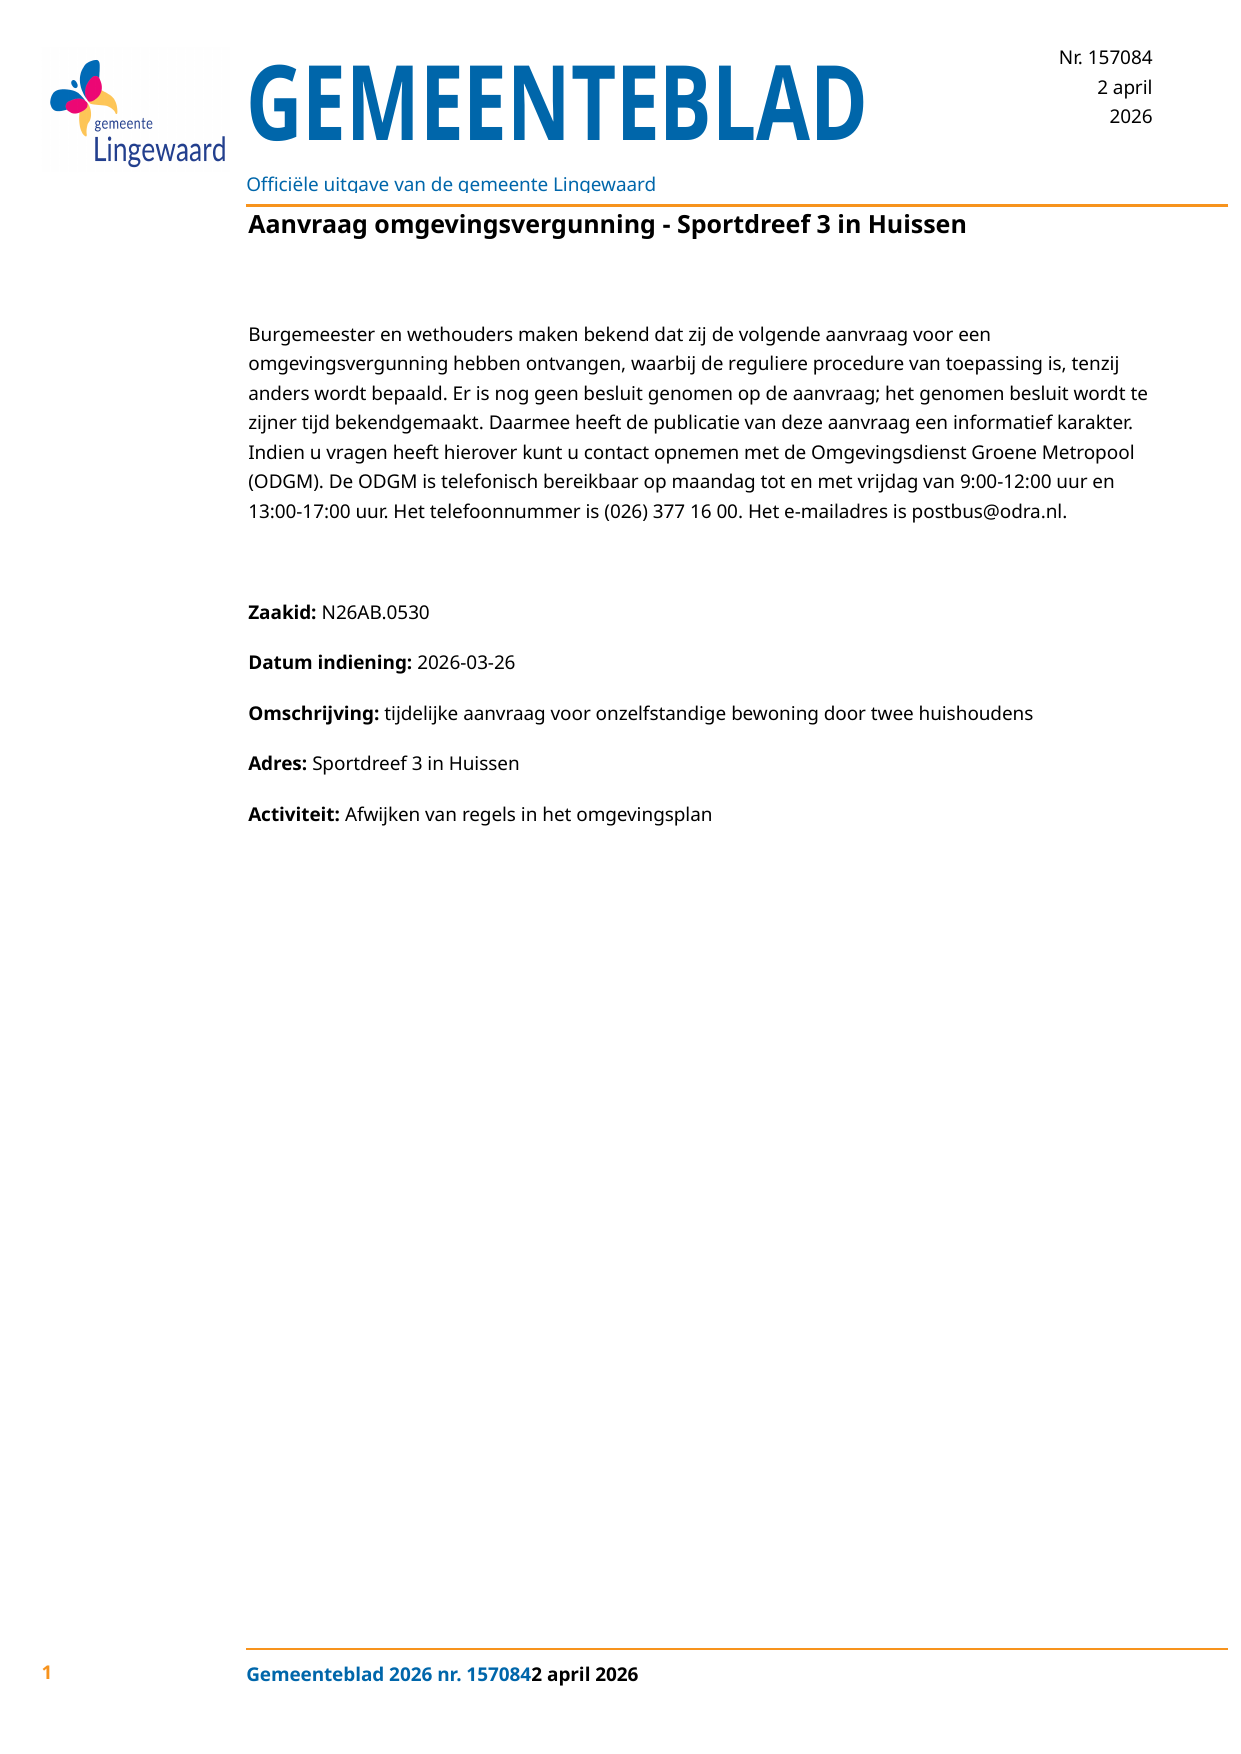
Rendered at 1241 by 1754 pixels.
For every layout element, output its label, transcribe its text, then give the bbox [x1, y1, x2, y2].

text Aanvraag omgevingsvergunning - Sportdreef 3 in Huissen [248, 207, 1152, 241]
text Activiteit: Afwijken van regels in het omgevingsplan [248, 801, 1152, 826]
text Datum indiening: 2026-03-26 [248, 649, 1152, 675]
text Zaakid: N26AB.0530 [248, 599, 1152, 625]
picture [41, 47, 231, 172]
text Adres: Sportdreef 3 in Huissen [248, 750, 1152, 776]
text Burgemeester en wethouders maken bekend dat zij de volgende aanvraag voor een omgevingsvergunning hebben ontvangen, waarbij de reguliere procedure van toepassing is, tenzij anders wordt bepaald. Er is nog geen besluit genomen op de aanvraag; het genomen besluit wordt te zijner tijd bekendgemaakt. Daarmee heeft de publicatie van deze aanvraag een informatief karakter. Indien u vragen heeft hierover kunt u contact opnemen met de Omgevingsdienst Groene Metropool (ODGM). De ODGM is telefonisch bereikbaar op maandag tot en met vrijdag van 9:00-12:00 uur en 13:00-17:00 uur. Het telefoonnummer is (026) 377 16 00. Het e-mailadres is postbus@odra.nl. [248, 321, 1152, 524]
text Omschrijving: tijdelijke aanvraag voor onzelfstandige bewoning door twee huishoudens [248, 700, 1152, 726]
